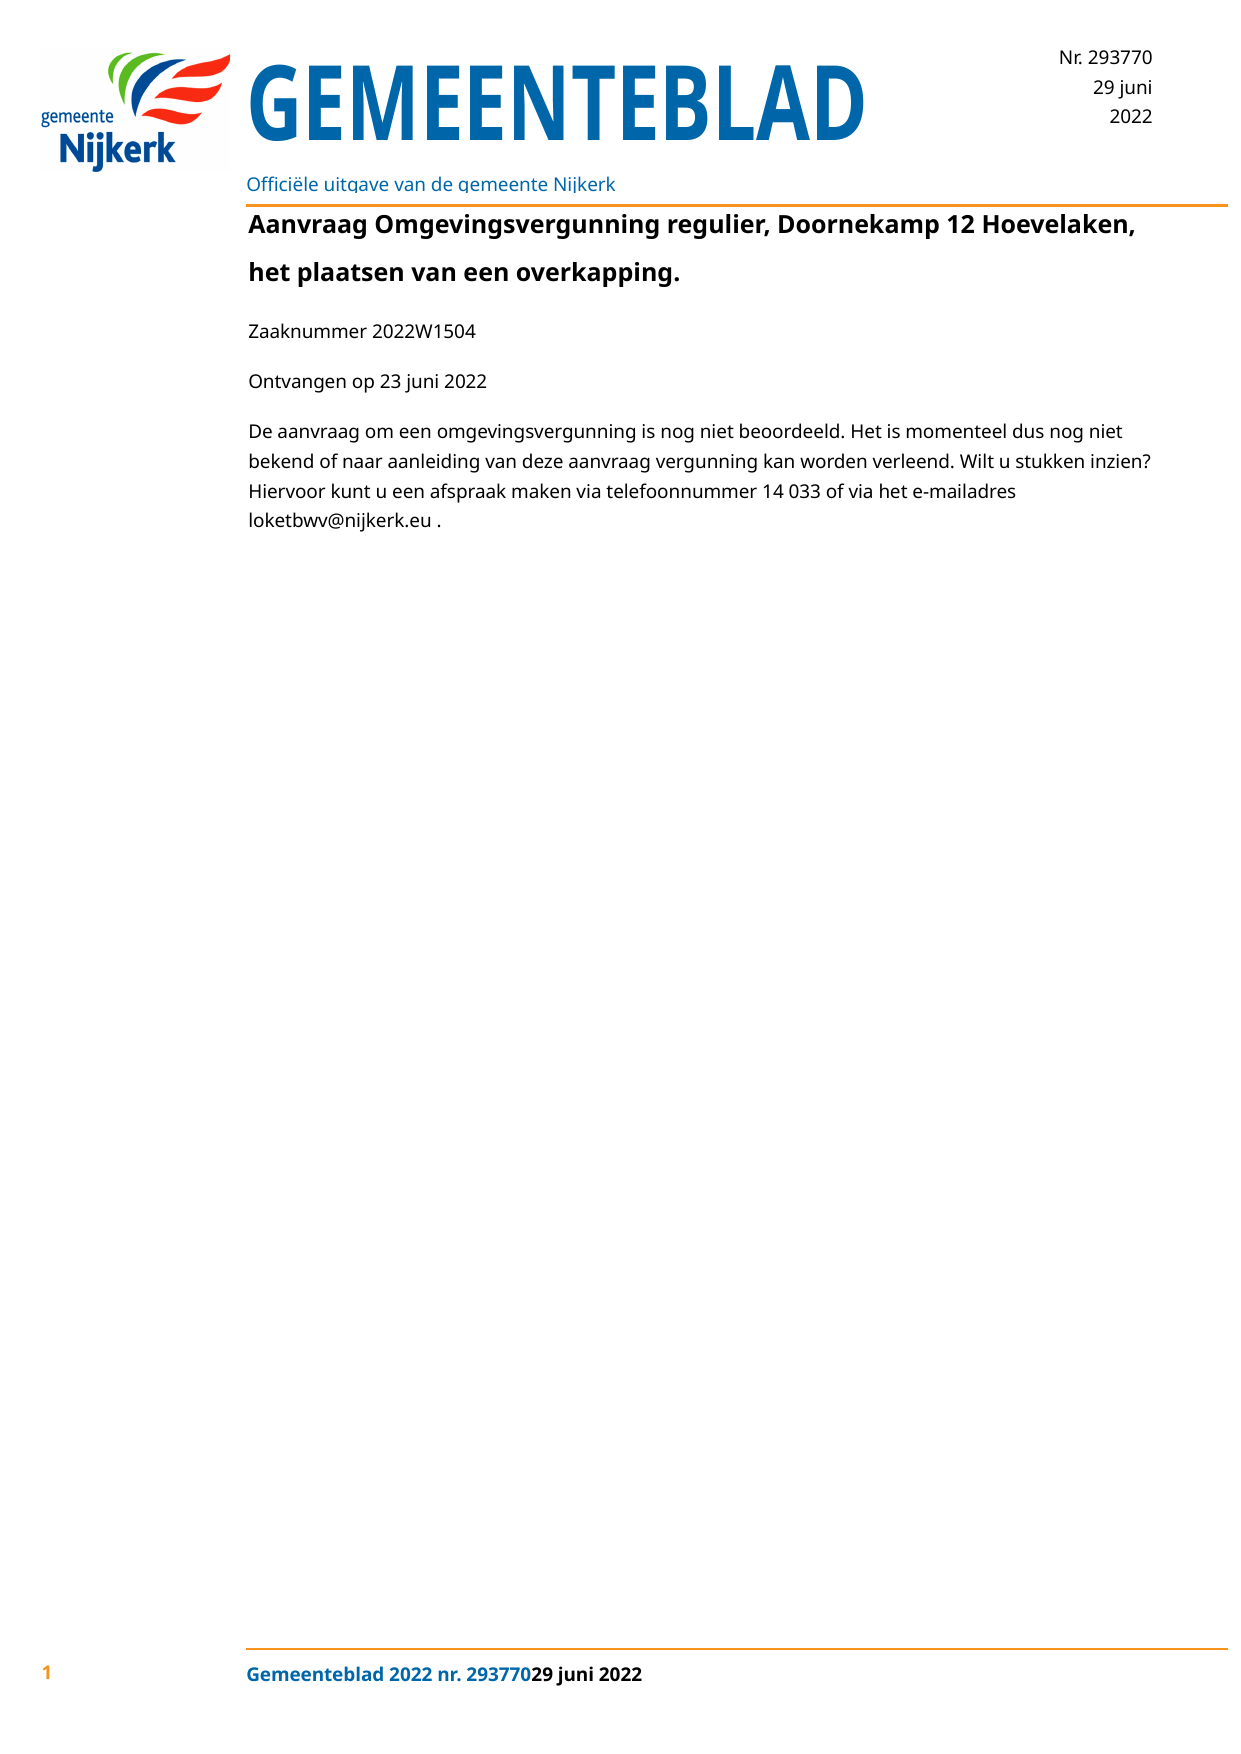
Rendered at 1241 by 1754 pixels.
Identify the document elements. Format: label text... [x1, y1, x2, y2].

picture [41, 47, 231, 172]
text Ontvangen op 23 juni 2022 [248, 368, 1152, 394]
text Zaaknummer 2022W1504 [248, 318, 1152, 344]
text De aanvraag om een omgevingsvergunning is nog niet beoordeeld. Het is momenteel dus nog niet bekend of naar aanleiding van deze aanvraag vergunning kan worden verleend. Wilt u stukken inzien? Hiervoor kunt u een afspraak maken via telefoonnummer 14 033 of via het e-mailadres loketbwv@nijkerk.eu . [248, 419, 1152, 533]
text Aanvraag Omgevingsvergunning regulier, Doornekamp 12 Hoevelaken, het plaatsen van een overkapping. [248, 207, 1152, 288]
